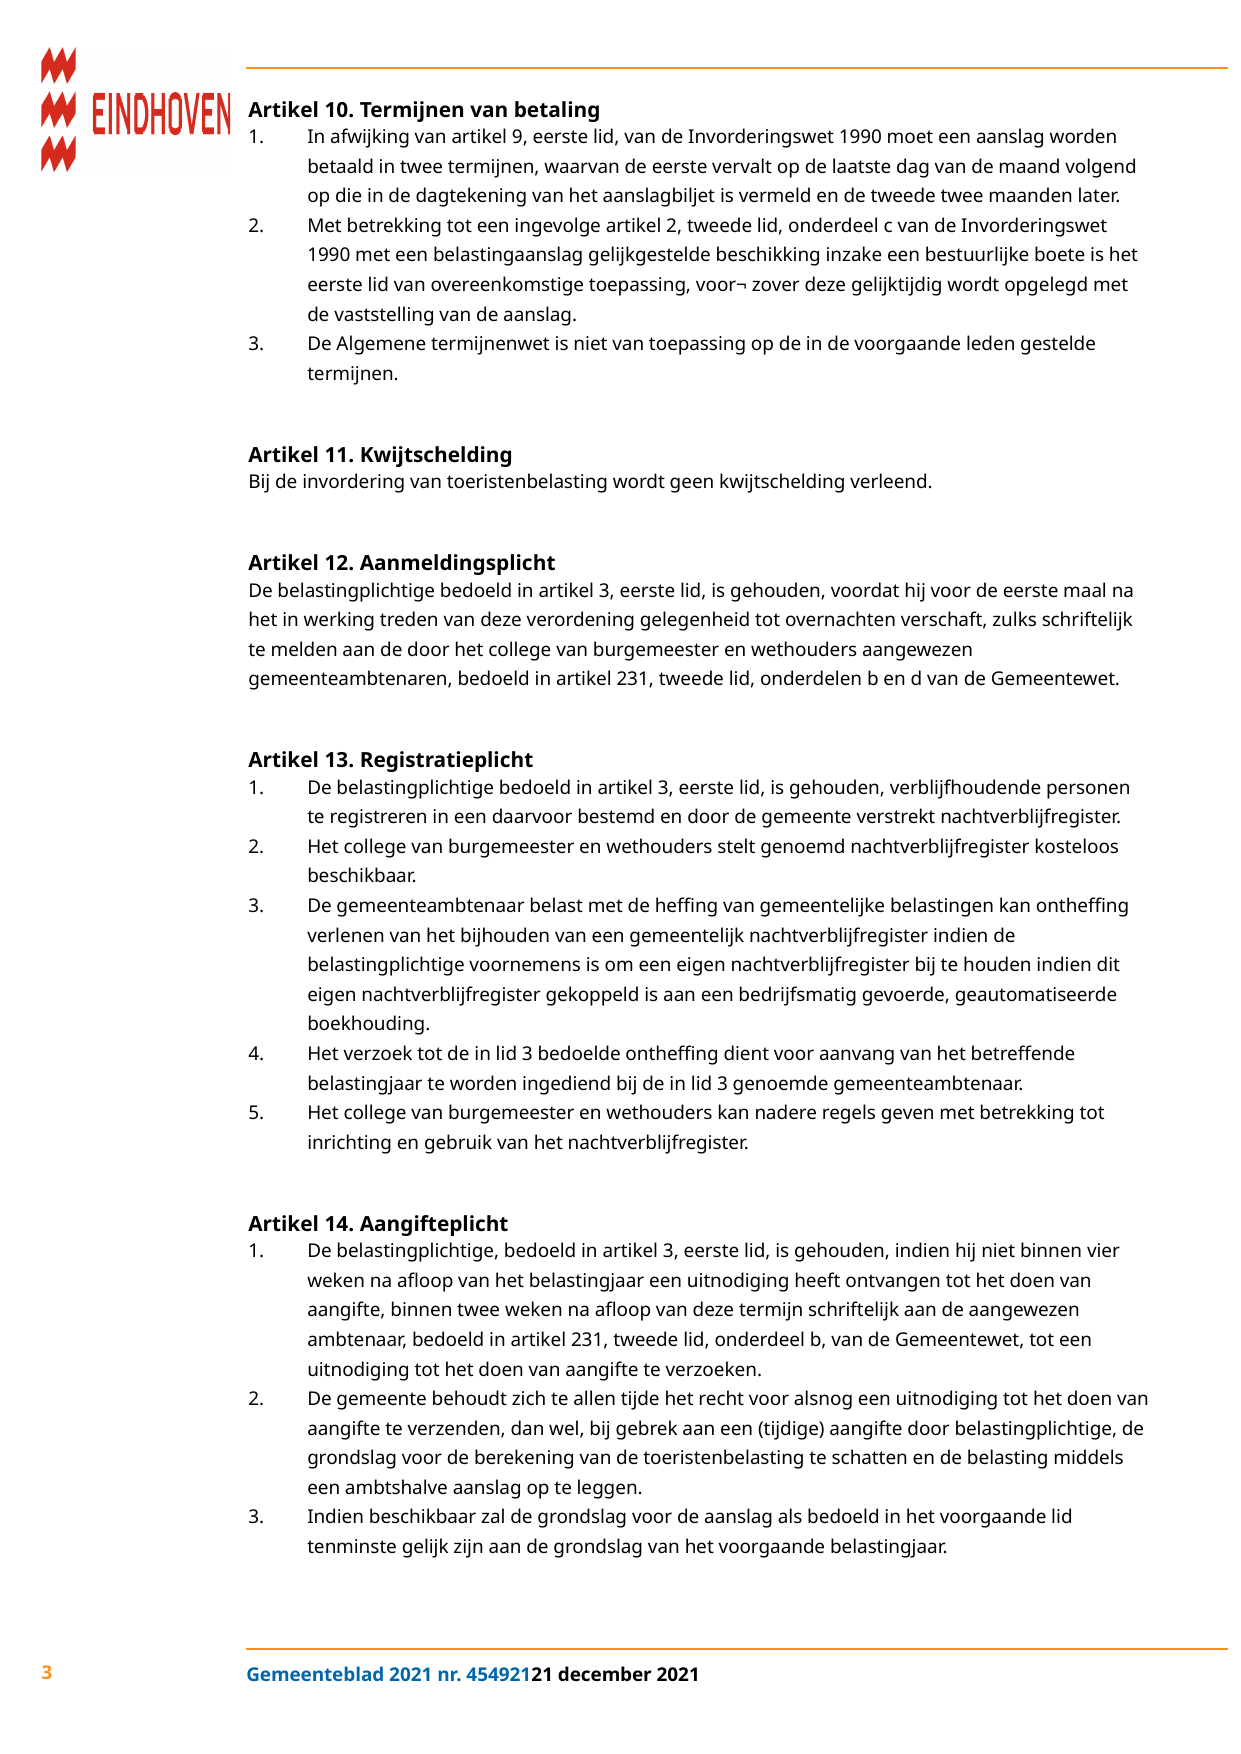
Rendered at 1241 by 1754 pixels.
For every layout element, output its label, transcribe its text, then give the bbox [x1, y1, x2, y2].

list De belastingplichtige bedoeld in artikel 3, eerste lid, is gehouden, verblijfhoudende personen te registreren in een daarvoor bestemd en door de gemeente verstrekt nachtverblijfregister. [248, 774, 1152, 829]
list De gemeente behoudt zich te allen tijde het recht voor alsnog een uitnodiging tot het doen van aangifte te verzenden, dan wel, bij gebrek aan een (tijdige) aangifte door belastingplichtige, de grondslag voor de berekening van de toeristenbelasting te schatten en de belasting middels een ambtshalve aanslag op te leggen. [248, 1385, 1152, 1500]
picture [41, 47, 231, 172]
list De Algemene termijnenwet is niet van toepassing op de in de voorgaande leden gestelde termijnen. [248, 330, 1152, 386]
list Het verzoek tot de in lid 3 bedoelde ontheffing dient voor aanvang van het betreffende belastingjaar te worden ingediend bij de in lid 3 genoemde gemeenteambtenaar. [248, 1040, 1152, 1096]
list In afwijking van artikel 9, eerste lid, van de Invorderingswet 1990 moet een aanslag worden betaald in twee termijnen, waarvan de eerste vervalt op de laatste dag van de maand volgend op die in de dagtekening van het aanslagbiljet is vermeld en de tweede twee maanden later. [248, 123, 1152, 208]
list Indien beschikbaar zal de grondslag voor de aanslag als bedoeld in het voorgaande lid tenminste gelijk zijn aan de grondslag van het voorgaande belastingjaar. [248, 1504, 1152, 1559]
text Bij de invordering van toeristenbelasting wordt geen kwijtschelding verleend. [248, 468, 1152, 494]
list Het college van burgemeester en wethouders stelt genoemd nachtverblijfregister kosteloos beschikbaar. [248, 833, 1152, 888]
list Het college van burgemeester en wethouders kan nadere regels geven met betrekking tot inrichting en gebruik van het nachtverblijfregister. [248, 1099, 1152, 1155]
text Artikel 14. Aangifteplicht [248, 1209, 1152, 1237]
list Met betrekking tot een ingevolge artikel 2, tweede lid, onderdeel c van de Invorderingswet 1990 met een belastingaanslag gelijkgestelde beschikking inzake een bestuurlijke boete is het eerste lid van overeenkomstige toepassing, voor¬ zover deze gelijktijdig wordt opgelegd met de vaststelling van de aanslag. [248, 212, 1152, 326]
text Artikel 11. Kwijtschelding [248, 440, 1152, 468]
text Artikel 12. Aanmeldingsplicht [248, 548, 1152, 577]
list De belastingplichtige, bedoeld in artikel 3, eerste lid, is gehouden, indien hij niet binnen vier weken na afloop van het belastingjaar een uitnodiging heeft ontvangen tot het doen van aangifte, binnen twee weken na afloop van deze termijn schriftelijk aan de aangewezen ambtenaar, bedoeld in artikel 231, tweede lid, onderdeel b, van de Gemeentewet, tot een uitnodiging tot het doen van aangifte te verzoeken. [248, 1237, 1152, 1381]
list De gemeenteambtenaar belast met de heffing van gemeentelijke belastingen kan ontheffing verlenen van het bijhouden van een gemeentelijk nachtverblijfregister indien de belastingplichtige voornemens is om een eigen nachtverblijfregister bij te houden indien dit eigen nachtverblijfregister gekoppeld is aan een bedrijfsmatig gevoerde, geautomatiseerde boekhouding. [248, 892, 1152, 1036]
text Artikel 13. Registratieplicht [248, 746, 1152, 774]
text De belastingplichtige bedoeld in artikel 3, eerste lid, is gehouden, voordat hij voor de eerste maal na het in werking treden van deze verordening gelegenheid tot overnachten verschaft, zulks schriftelijk te melden aan de door het college van burgemeester en wethouders aangewezen gemeenteambtenaren, bedoeld in artikel 231, tweede lid, onderdelen b en d van de Gemeentewet. [248, 577, 1152, 691]
text Artikel 10. Termijnen van betaling [248, 95, 1152, 123]
